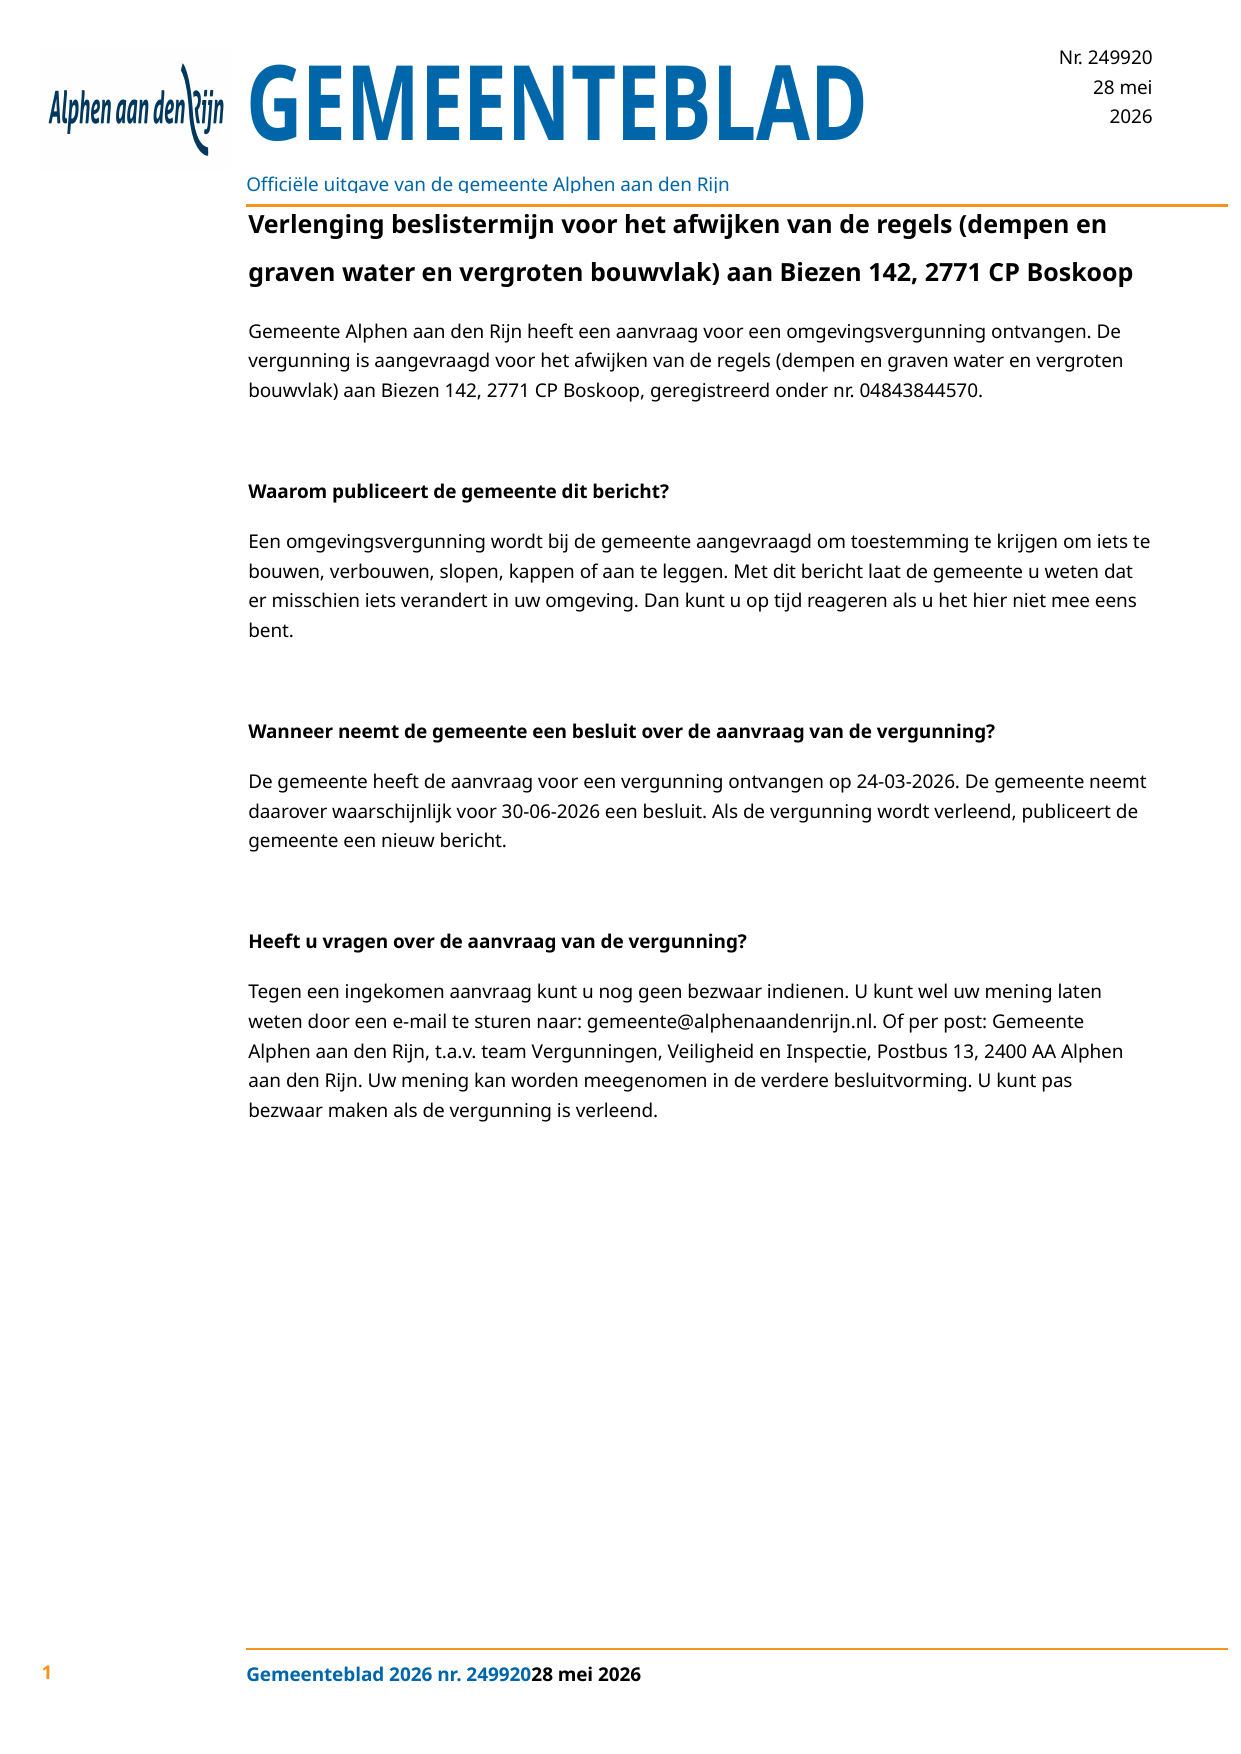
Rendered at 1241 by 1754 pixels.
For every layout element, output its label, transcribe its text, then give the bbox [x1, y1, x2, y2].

text Tegen een ingekomen aanvraag kunt u nog geen bezwaar indienen. U kunt wel uw mening laten weten door een e-mail te sturen naar: gemeente@alphenaandenrijn.nl. Of per post: Gemeente Alphen aan den Rijn, t.a.v. team Vergunningen, Veiligheid en Inspectie, Postbus 13, 2400 AA Alphen aan den Rijn. Uw mening kan worden meegenomen in de verdere besluitvorming. U kunt pas bezwaar maken als de vergunning is verleend. [248, 979, 1152, 1123]
text Gemeente Alphen aan den Rijn heeft een aanvraag voor een omgevingsvergunning ontvangen. De vergunning is aangevraagd voor het afwijken van de regels (dempen en graven water en vergroten bouwvlak) aan Biezen 142, 2771 CP Boskoop, geregistreerd onder nr. 04843844570. [248, 318, 1152, 403]
text Verlenging beslistermijn voor het afwijken van de regels (dempen en graven water en vergroten bouwvlak) aan Biezen 142, 2771 CP Boskoop [248, 207, 1152, 288]
text Waarom publiceert de gemeente dit bericht? [248, 478, 1152, 504]
picture [41, 47, 231, 172]
text De gemeente heeft de aanvraag voor een vergunning ontvangen op 24-03-2026. De gemeente neemt daarover waarschijnlijk voor 30-06-2026 een besluit. Als de vergunning wordt verleend, publiceert de gemeente een nieuw bericht. [248, 768, 1152, 853]
text Een omgevingsvergunning wordt bij de gemeente aangevraagd om toestemming te krijgen om iets te bouwen, verbouwen, slopen, kappen of aan te leggen. Met dit bericht laat de gemeente u weten dat er misschien iets verandert in uw omgeving. Dan kunt u op tijd reageren als u het hier niet mee eens bent. [248, 528, 1152, 643]
text Heeft u vragen over de aanvraag van de vergunning? [248, 928, 1152, 954]
text Wanneer neemt de gemeente een besluit over de aanvraag van de vergunning? [248, 718, 1152, 744]
